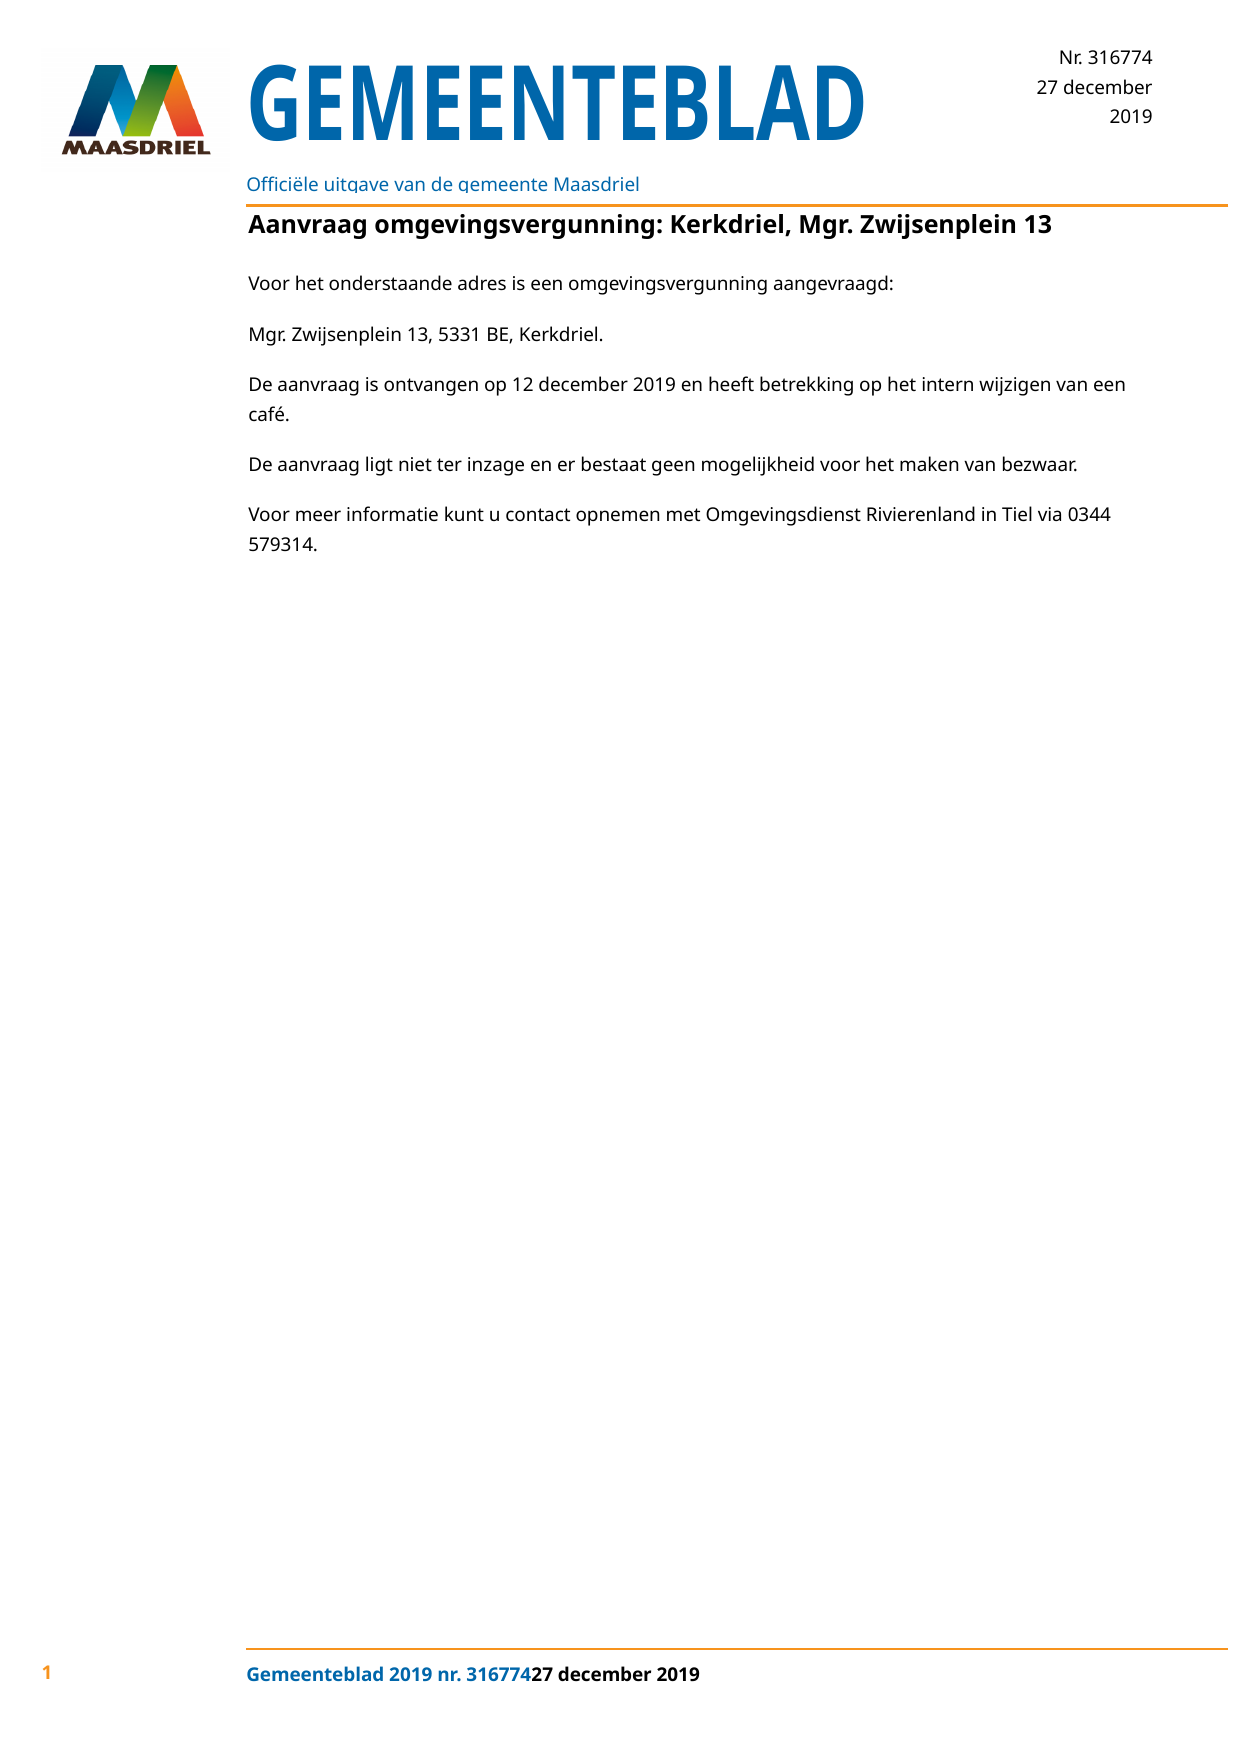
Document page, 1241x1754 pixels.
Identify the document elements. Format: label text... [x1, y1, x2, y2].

text Voor het onderstaande adres is een omgevingsvergunning aangevraagd: [248, 270, 1152, 296]
text Voor meer informatie kunt u contact opnemen met Omgevingsdienst Rivierenland in Tiel via 0344 579314. [248, 502, 1152, 557]
picture [41, 47, 231, 172]
text Aanvraag omgevingsvergunning: Kerkdriel, Mgr. Zwijsenplein 13 [248, 207, 1152, 241]
text Mgr. Zwijsenplein 13, 5331 BE, Kerkdriel. [248, 321, 1152, 346]
text De aanvraag ligt niet ter inzage en er bestaat geen mogelijkheid voor het maken van bezwaar. [248, 451, 1152, 477]
text De aanvraag is ontvangen op 12 december 2019 en heeft betrekking op het intern wijzigen van een café. [248, 371, 1152, 426]
